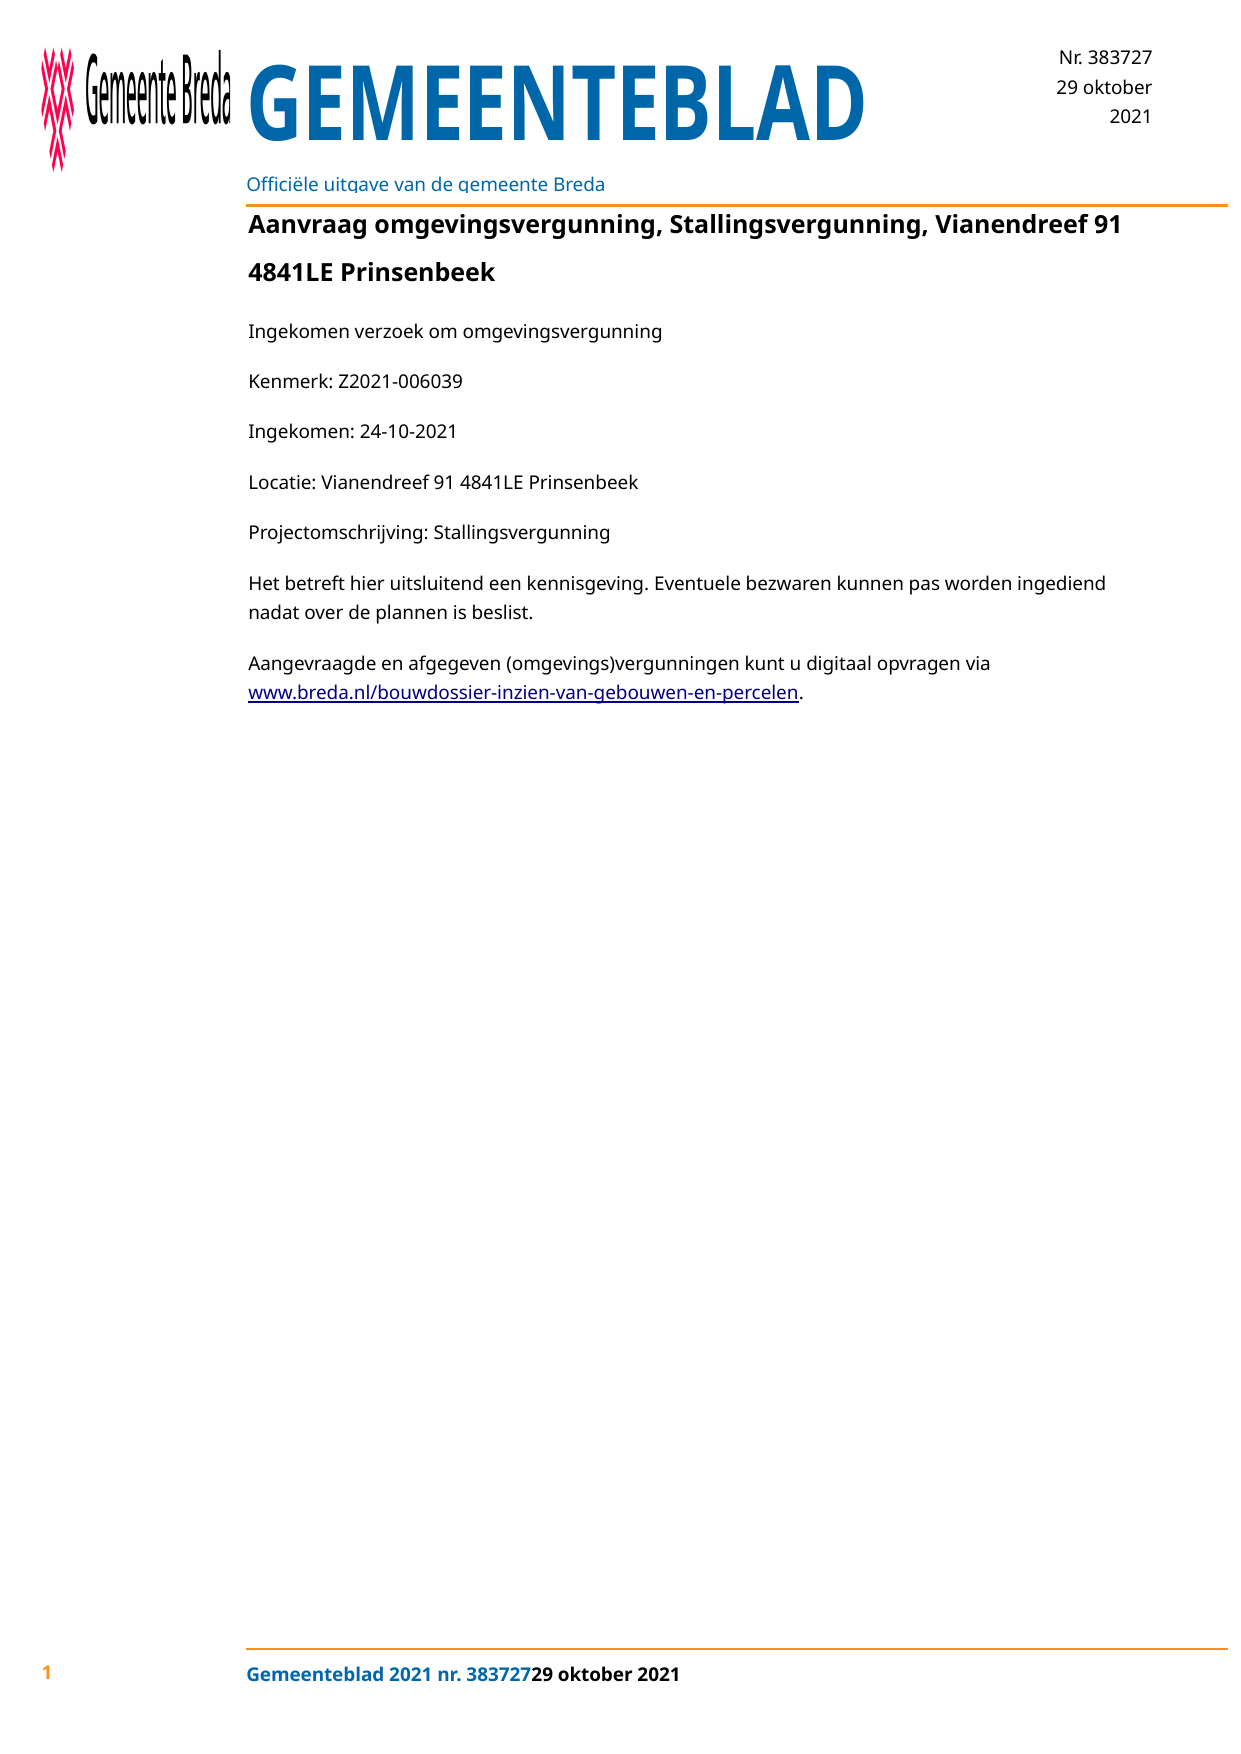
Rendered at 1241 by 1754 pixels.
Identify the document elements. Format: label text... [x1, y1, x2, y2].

text Locatie: Vianendreef 91 4841LE Prinsenbeek [248, 469, 1152, 495]
text Kenmerk: Z2021-006039 [248, 368, 1152, 394]
text Projectomschrijving: Stallingsvergunning [248, 519, 1152, 545]
text Aangevraagde en afgegeven (omgevings)vergunningen kunt u digitaal opvragen via www.breda.nl/bouwdossier-inzien-van-gebouwen-en-percelen. [248, 650, 1152, 705]
text Aanvraag omgevingsvergunning, Stallingsvergunning, Vianendreef 91 4841LE Prinsenbeek [248, 207, 1152, 288]
picture [41, 47, 231, 172]
text Het betreft hier uitsluitend een kennisgeving. Eventuele bezwaren kunnen pas worden ingediend nadat over de plannen is beslist. [248, 570, 1152, 625]
text Ingekomen verzoek om omgevingsvergunning [248, 318, 1152, 344]
text Ingekomen: 24-10-2021 [248, 419, 1152, 444]
